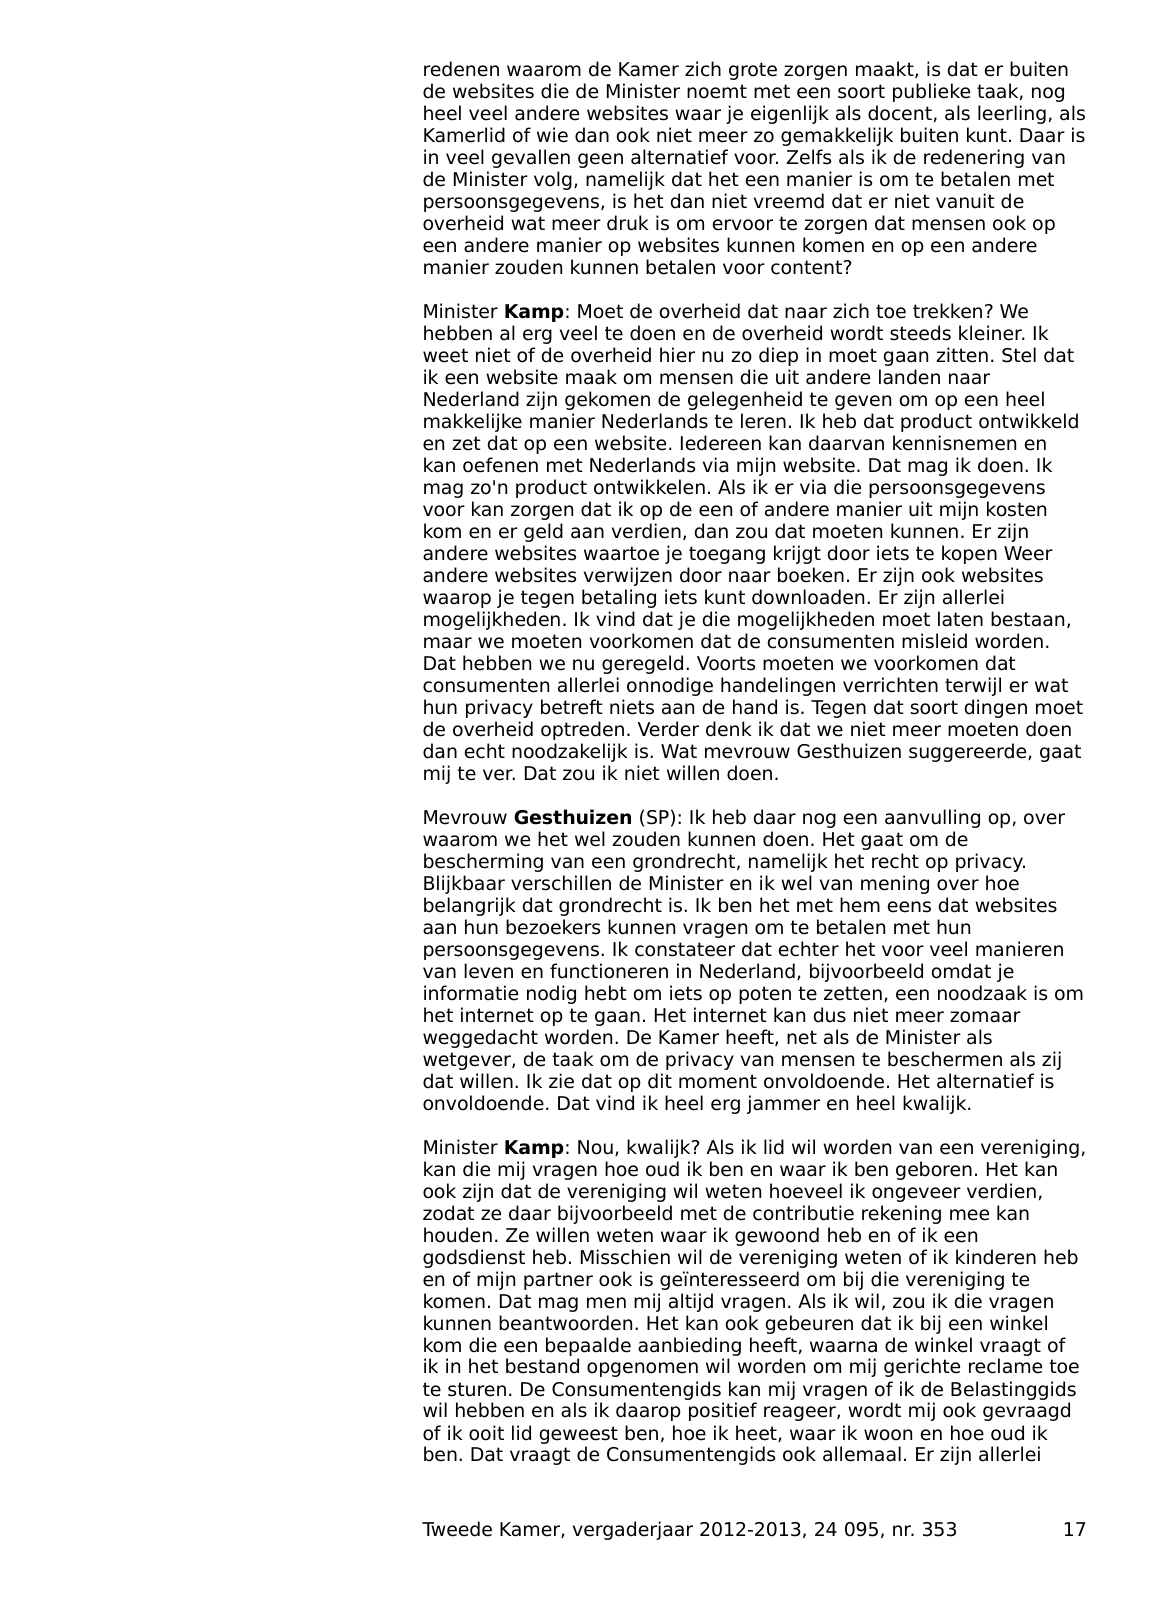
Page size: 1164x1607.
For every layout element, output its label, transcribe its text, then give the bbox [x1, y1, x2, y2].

text redenen waarom de Kamer zich grote zorgen maakt, is dat er buiten de websites die de Minister noemt met een soort publieke taak, nog heel veel andere websites waar je eigenlijk als docent, als leerling, als Kamerlid of wie dan ook niet meer zo gemakkelijk buiten kunt. Daar is in veel gevallen geen alternatief voor. Zelfs als ik de redenering van de Minister volg, namelijk dat het een manier is om te betalen met persoonsgegevens, is het dan niet vreemd dat er niet vanuit de overheid wat meer druk is om ervoor te zorgen dat mensen ook op een andere manier op websites kunnen komen en op een andere manier zouden kunnen betalen voor content? [422, 59, 1087, 279]
text Minister Kamp: Moet de overheid dat naar zich toe trekken? We hebben al erg veel te doen en de overheid wordt steeds kleiner. Ik weet niet of de overheid hier nu zo diep in moet gaan zitten. Stel dat ik een website maak om mensen die uit andere landen naar Nederland zijn gekomen de gelegenheid te geven om op een heel makkelijke manier Nederlands te leren. Ik heb dat product ontwikkeld en zet dat op een website. Iedereen kan daarvan kennisnemen en kan oefenen met Nederlands via mijn website. Dat mag ik doen. Ik mag zo'n product ontwikkelen. Als ik er via die persoonsgegevens voor kan zorgen dat ik op de een of andere manier uit mijn kosten kom en er geld aan verdien, dan zou dat moeten kunnen. Er zijn andere websites waartoe je toegang krijgt door iets te kopen Weer andere websites verwijzen door naar boeken. Er zijn ook websites waarop je tegen betaling iets kunt downloaden. Er zijn allerlei mogelijkheden. Ik vind dat je die mogelijkheden moet laten bestaan, maar we moeten voorkomen dat de consumenten misleid worden. Dat hebben we nu geregeld. Voorts moeten we voorkomen dat consumenten allerlei onnodige handelingen verrichten terwijl er wat hun privacy betreft niets aan de hand is. Tegen dat soort dingen moet de overheid optreden. Verder denk ik dat we niet meer moeten doen dan echt noodzakelijk is. Wat mevrouw Gesthuizen suggereerde, gaat mij te ver. Dat zou ik niet willen doen. [422, 301, 1087, 784]
text Minister Kamp: Nou, kwalijk? Als ik lid wil worden van een vereniging, kan die mij vragen hoe oud ik ben en waar ik ben geboren. Het kan ook zijn dat de vereniging wil weten hoeveel ik ongeveer verdien, zodat ze daar bijvoorbeeld met de contributie rekening mee kan houden. Ze willen weten waar ik gewoond heb en of ik een godsdienst heb. Misschien wil de vereniging weten of ik kinderen heb en of mijn partner ook is geïnteresseerd om bij die vereniging te komen. Dat mag men mij altijd vragen. Als ik wil, zou ik die vragen kunnen beantwoorden. Het kan ook gebeuren dat ik bij een winkel kom die een bepaalde aanbieding heeft, waarna de winkel vraagt of ik in het bestand opgenomen wil worden om mij gerichte reclame toe te sturen. De Consumentengids kan mij vragen of ik de Belastinggids wil hebben en als ik daarop positief reageer, wordt mij ook gevraagd of ik ooit lid geweest ben, hoe ik heet, waar ik woon en hoe oud ik ben. Dat vraagt de Consumentengids ook allemaal. Er zijn allerlei [422, 1137, 1087, 1466]
text Mevrouw Gesthuizen (SP): Ik heb daar nog een aanvulling op, over waarom we het wel zouden kunnen doen. Het gaat om de bescherming van een grondrecht, namelijk het recht op privacy. Blijkbaar verschillen de Minister en ik wel van mening over hoe belangrijk dat grondrecht is. Ik ben het met hem eens dat websites aan hun bezoekers kunnen vragen om te betalen met hun persoonsgegevens. Ik constateer dat echter het voor veel manieren van leven en functioneren in Nederland, bijvoorbeeld omdat je informatie nodig hebt om iets op poten te zetten, een noodzaak is om het internet op te gaan. Het internet kan dus niet meer zomaar weggedacht worden. De Kamer heeft, net als de Minister als wetgever, de taak om de privacy van mensen te beschermen als zij dat willen. Ik zie dat op dit moment onvoldoende. Het alternatief is onvoldoende. Dat vind ik heel erg jammer en heel kwalijk. [422, 807, 1087, 1114]
